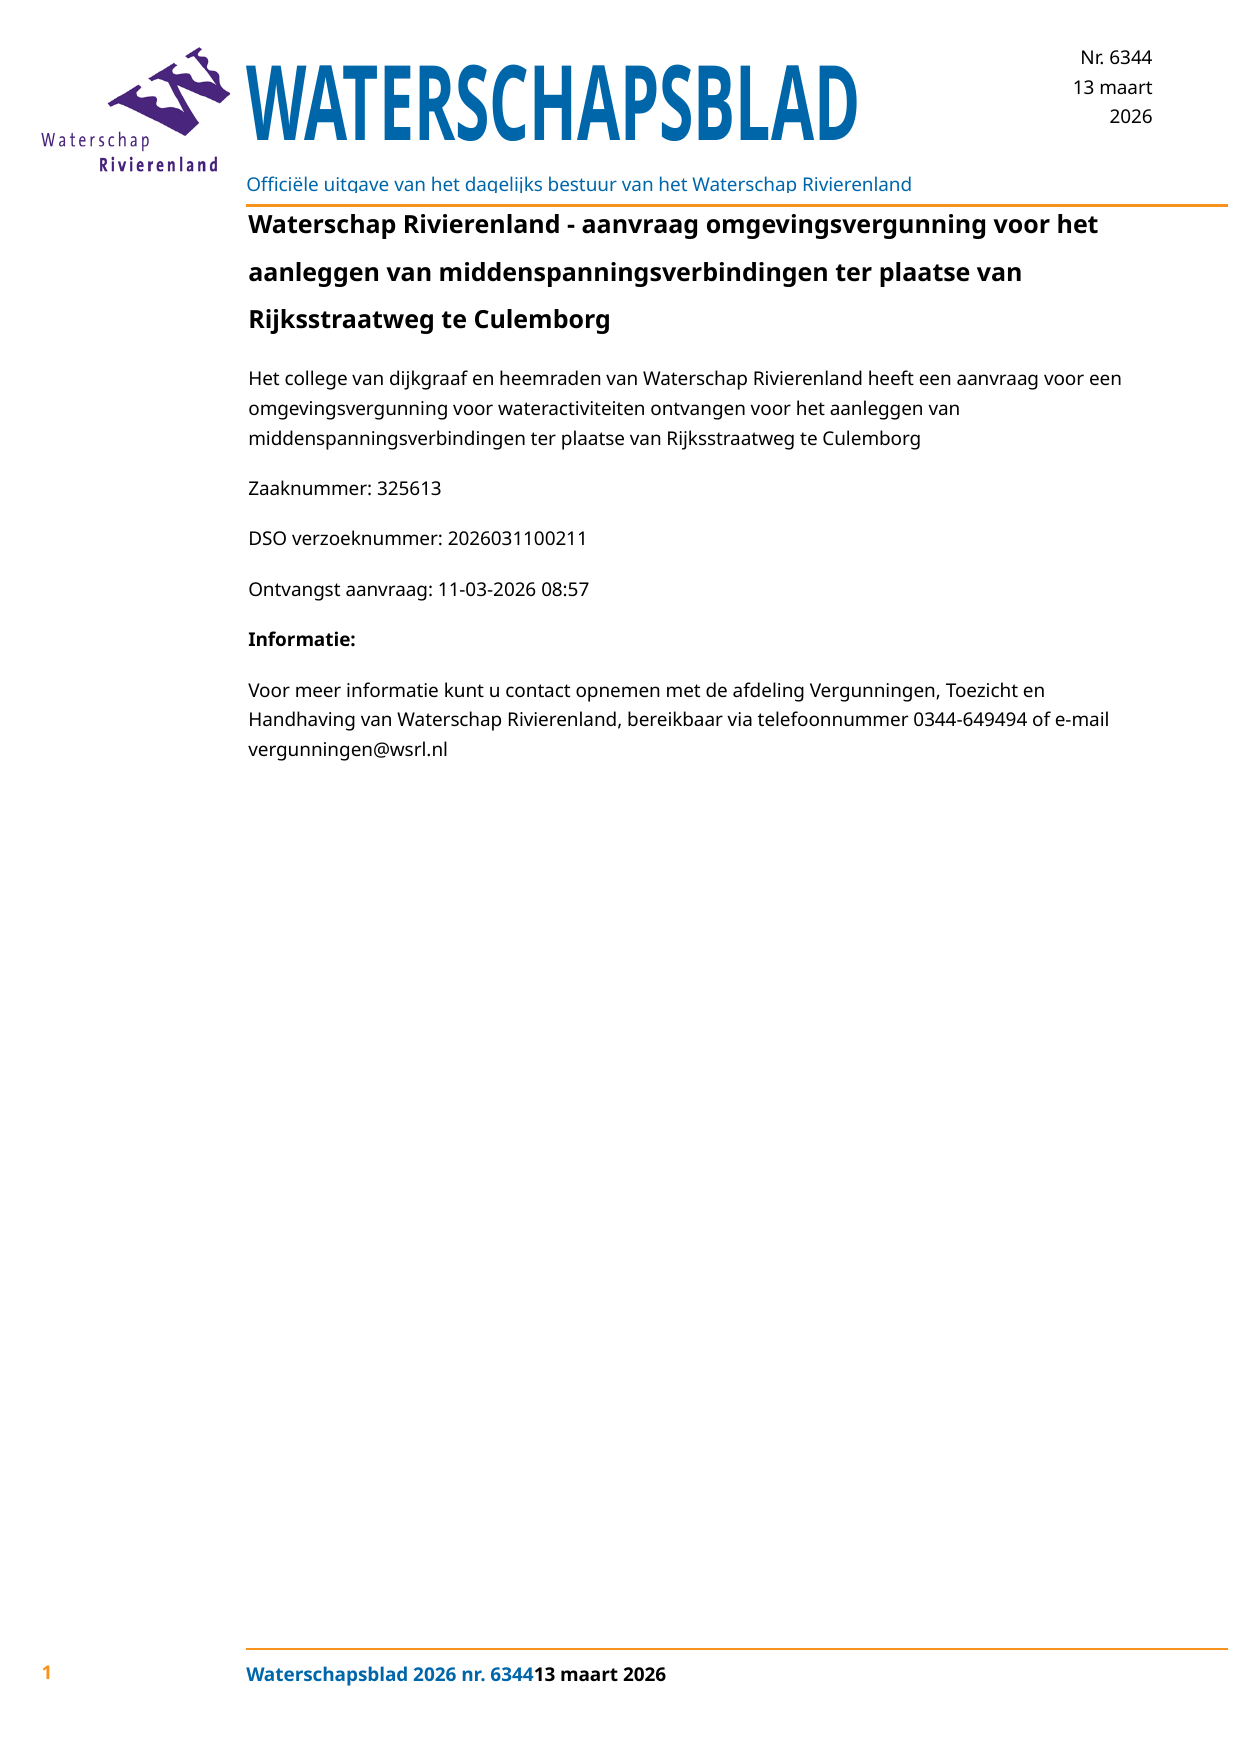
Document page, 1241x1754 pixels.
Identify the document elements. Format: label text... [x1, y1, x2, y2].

picture [41, 47, 231, 172]
text Zaaknummer: 325613 [248, 475, 1152, 501]
text DSO verzoeknummer: 2026031100211 [248, 526, 1152, 551]
text Ontvangst aanvraag: 11-03-2026 08:57 [248, 576, 1152, 602]
text Het college van dijkgraaf en heemraden van Waterschap Rivierenland heeft een aanvraag voor een omgevingsvergunning voor wateractiviteiten ontvangen voor het aanleggen van middenspanningsverbindingen ter plaatse van Rijksstraatweg te Culemborg [248, 366, 1152, 450]
text Waterschap Rivierenland - aanvraag omgevingsvergunning voor het aanleggen van middenspanningsverbindingen ter plaatse van Rijksstraatweg te Culemborg [248, 207, 1152, 336]
text Voor meer informatie kunt u contact opnemen met de afdeling Vergunningen, Toezicht en Handhaving van Waterschap Rivierenland, bereikbaar via telefoonnummer 0344-649494 of e-mail vergunningen@wsrl.nl [248, 677, 1152, 762]
text Informatie: [248, 626, 1152, 652]
